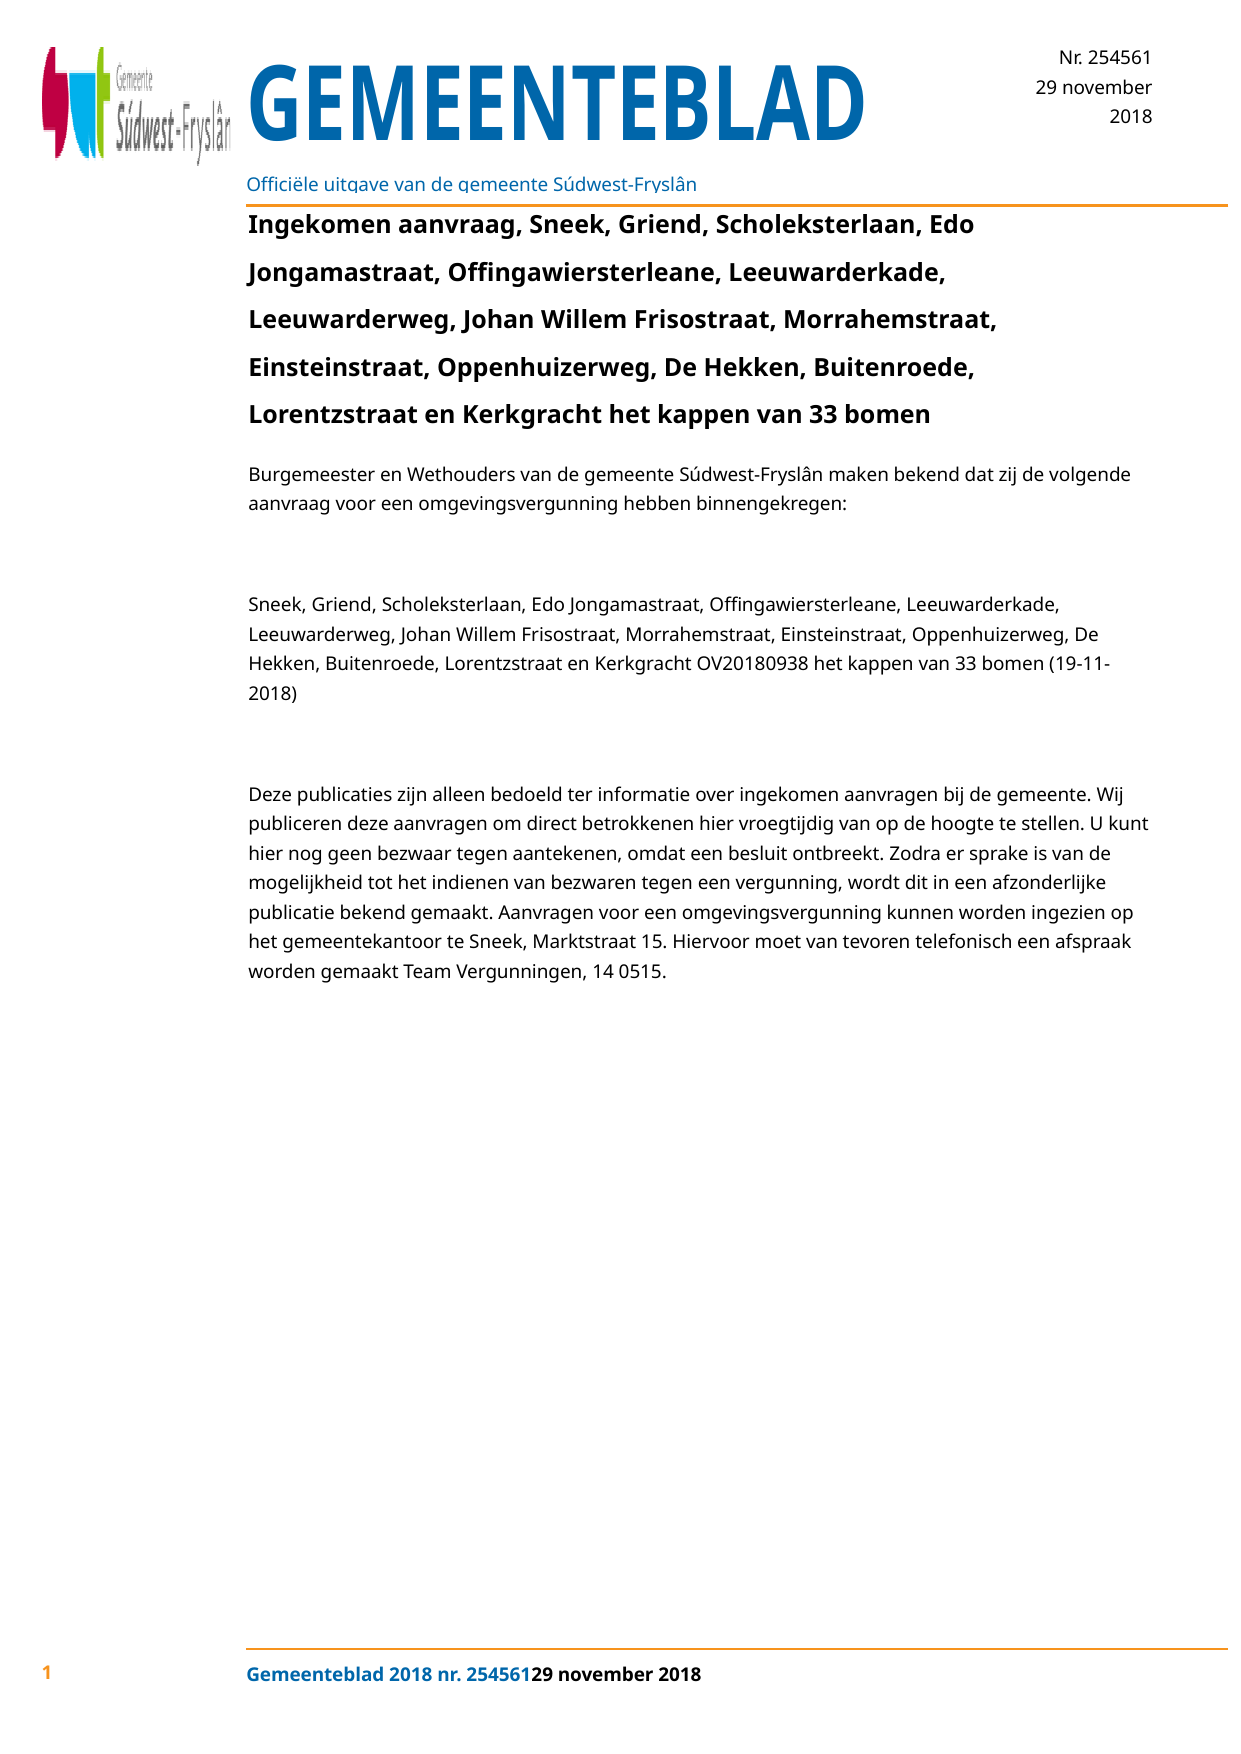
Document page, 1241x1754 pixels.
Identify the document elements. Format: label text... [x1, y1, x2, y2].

picture [41, 47, 231, 172]
text Sneek, Griend, Scholeksterlaan, Edo Jongamastraat, Offingawiersterleane, Leeuwarderkade, Leeuwarderweg, Johan Willem Frisostraat, Morrahemstraat, Einsteinstraat, Oppenhuizerweg, De Hekken, Buitenroede, Lorentzstraat en Kerkgracht OV20180938 het kappen van 33 bomen (19-11-2018) [248, 591, 1152, 706]
text Ingekomen aanvraag, Sneek, Griend, Scholeksterlaan, Edo Jongamastraat, Offingawiersterleane, Leeuwarderkade, Leeuwarderweg, Johan Willem Frisostraat, Morrahemstraat, Einsteinstraat, Oppenhuizerweg, De Hekken, Buitenroede, Lorentzstraat en Kerkgracht het kappen van 33 bomen [248, 207, 1152, 431]
text Deze publicaties zijn alleen bedoeld ter informatie over ingekomen aanvragen bij de gemeente. Wij publiceren deze aanvragen om direct betrokkenen hier vroegtijdig van op de hoogte te stellen. U kunt hier nog geen bezwaar tegen aantekenen, omdat een besluit ontbreekt. Zodra er sprake is van de mogelijkheid tot het indienen van bezwaren tegen een vergunning, wordt dit in een afzonderlijke publicatie bekend gemaakt. Aanvragen voor een omgevingsvergunning kunnen worden ingezien op het gemeentekantoor te Sneek, Marktstraat 15. Hiervoor moet van tevoren telefonisch een afspraak worden gemaakt Team Vergunningen, 14 0515. [248, 781, 1152, 984]
text Burgemeester en Wethouders van de gemeente Súdwest-Fryslân maken bekend dat zij de volgende aanvraag voor een omgevingsvergunning hebben binnengekregen: [248, 461, 1152, 516]
